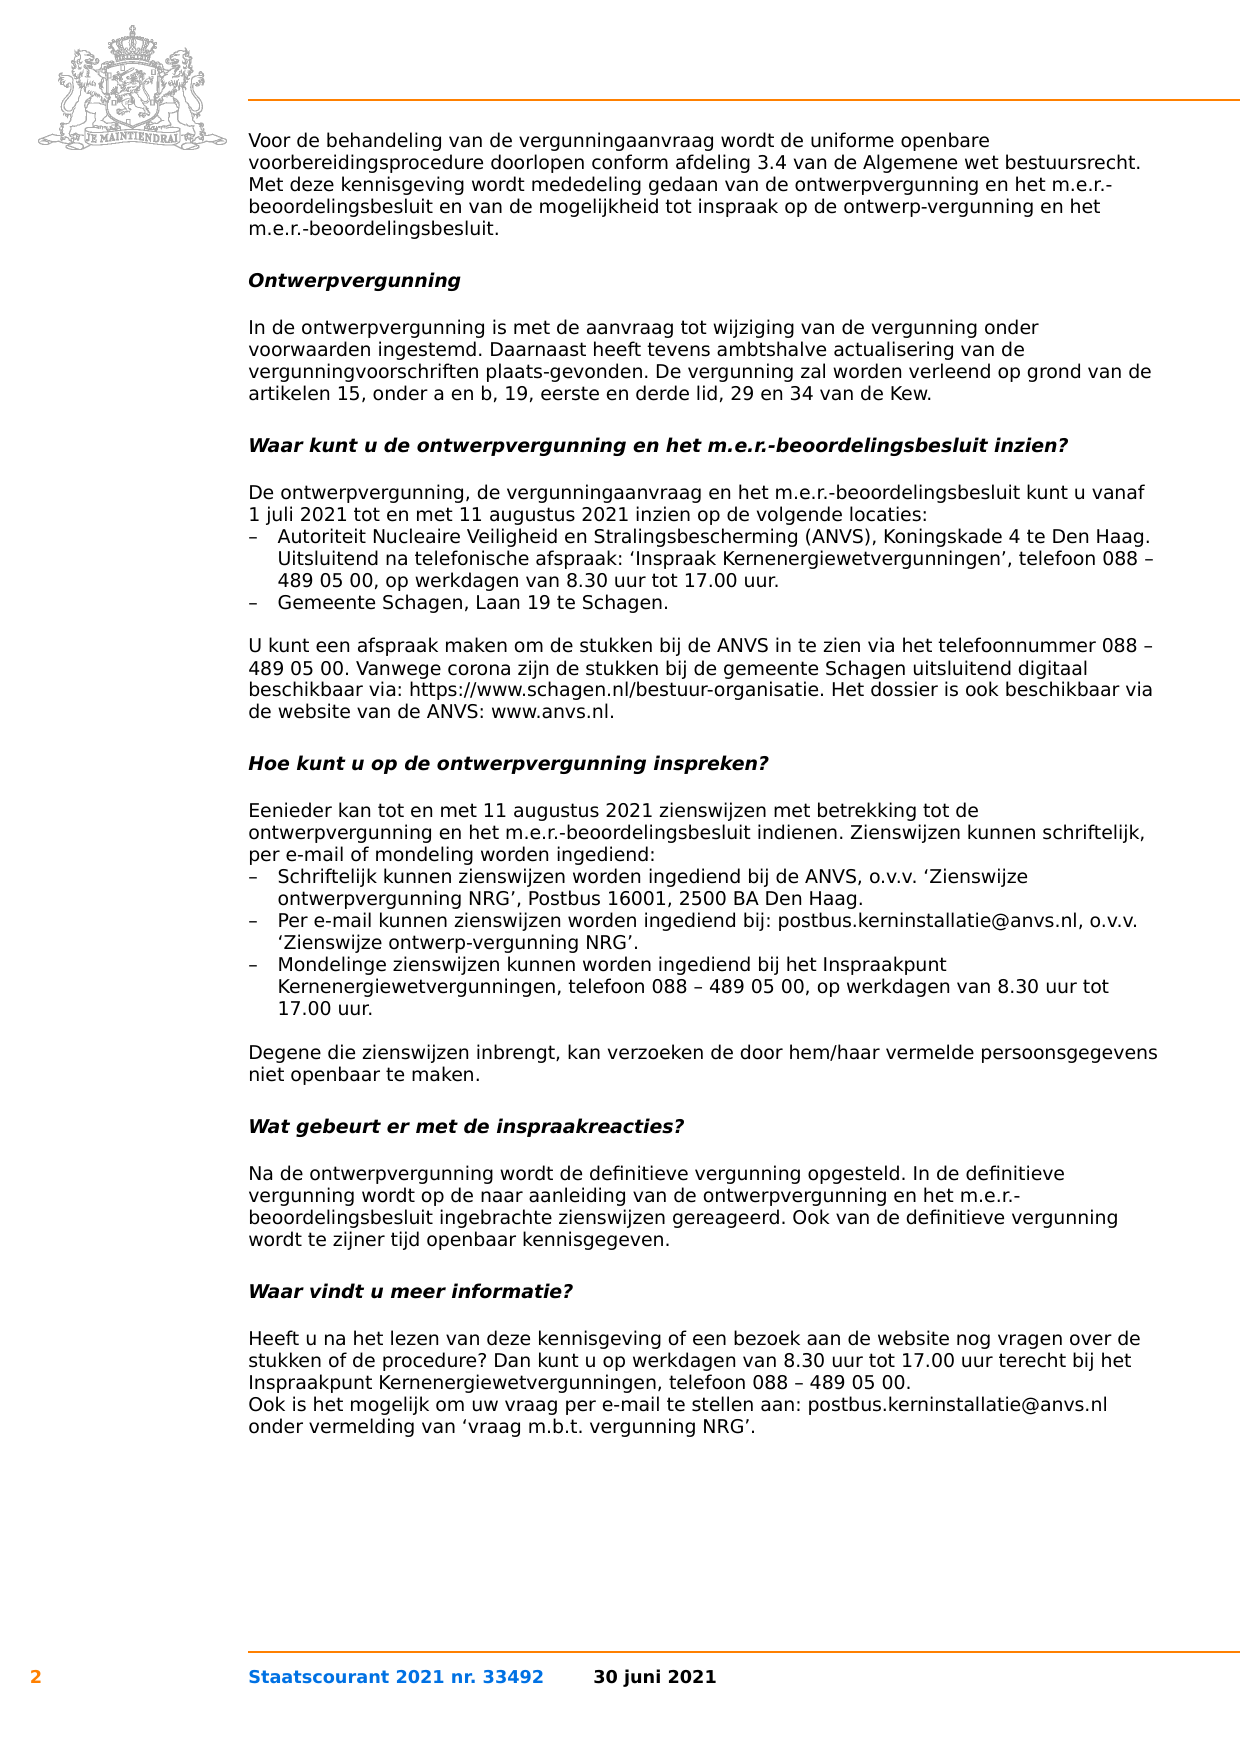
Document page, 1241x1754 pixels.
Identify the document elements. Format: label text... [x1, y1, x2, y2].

text – Per e-mail kunnen zienswijzen worden ingediend bij: postbus.kerninstallatie@anvs.nl, o.v.v. ‘Zienswijze ontwerp-vergunning NRG’. [248, 910, 1163, 954]
text Ook is het mogelijk om uw vraag per e-mail te stellen aan: postbus.kerninstallatie@anvs.nl onder vermelding van ‘vraag m.b.t. vergunning NRG’. [248, 1394, 1163, 1438]
text Voor de behandeling van de vergunningaanvraag wordt de uniforme openbare voorbereidingsprocedure doorlopen conform afdeling 3.4 van de Algemene wet bestuursrecht. Met deze kennisgeving wordt mededeling gedaan van de ontwerpvergunning en het m.e.r.-beoordelingsbesluit en van de mogelijkheid tot inspraak op de ontwerp-vergunning en het m.e.r.-beoordelingsbesluit. [248, 130, 1163, 240]
text Heeft u na het lezen van deze kennisgeving of een bezoek aan de website nog vragen over de stukken of de procedure? Dan kunt u op werkdagen van 8.30 uur tot 17.00 uur terecht bij het Inspraakpunt Kernenergiewetvergunningen, telefoon 088 – 489 05 00. [248, 1328, 1163, 1394]
subtitle Waar kunt u de ontwerpvergunning en het m.e.r.-beoordelingsbesluit inzien? [248, 435, 1163, 457]
text De ontwerpvergunning, de vergunningaanvraag en het m.e.r.-beoordelingsbesluit kunt u vanaf 1 juli 2021 tot en met 11 augustus 2021 inzien op de volgende locaties: [248, 482, 1163, 526]
text Eenieder kan tot en met 11 augustus 2021 zienswijzen met betrekking tot de ontwerpvergunning en het m.e.r.-beoordelingsbesluit indienen. Zienswijzen kunnen schriftelijk, per e-mail of mondeling worden ingediend: [248, 800, 1163, 866]
text – Autoriteit Nucleaire Veiligheid en Stralingsbescherming (ANVS), Koningskade 4 te Den Haag. Uitsluitend na telefonische afspraak: ‘Inspraak Kernenergiewetvergunningen’, telefoon 088 – 489 05 00, op werkdagen van 8.30 uur tot 17.00 uur. [248, 526, 1163, 592]
picture [38, 25, 227, 150]
text In de ontwerpvergunning is met de aanvraag tot wijziging van de vergunning onder voorwaarden ingestemd. Daarnaast heeft tevens ambtshalve actualisering van de vergunningvoorschriften plaats-gevonden. De vergunning zal worden verleend op grond van de artikelen 15, onder a en b, 19, eerste en derde lid, 29 en 34 van de Kew. [248, 317, 1163, 405]
text – Mondelinge zienswijzen kunnen worden ingediend bij het Inspraakpunt Kernenergiewetvergunningen, telefoon 088 – 489 05 00, op werkdagen van 8.30 uur tot 17.00 uur. [248, 954, 1163, 1020]
subtitle Wat gebeurt er met de inspraakreacties? [248, 1116, 1163, 1138]
subtitle Hoe kunt u op de ontwerpvergunning inspreken? [248, 753, 1163, 775]
text U kunt een afspraak maken om de stukken bij de ANVS in te zien via het telefoonnummer 088 – 489 05 00. Vanwege corona zijn de stukken bij de gemeente Schagen uitsluitend digitaal beschikbaar via: https://www.schagen.nl/bestuur-organisatie. Het dossier is ook beschikbaar via de website van de ANVS: www.anvs.nl. [248, 635, 1163, 723]
subtitle Ontwerpvergunning [248, 270, 1163, 292]
text Degene die zienswijzen inbrengt, kan verzoeken de door hem/haar vermelde persoonsgegevens niet openbaar te maken. [248, 1042, 1163, 1086]
subtitle Waar vindt u meer informatie? [248, 1281, 1163, 1303]
text – Schriftelijk kunnen zienswijzen worden ingediend bij de ANVS, o.v.v. ‘Zienswijze ontwerpvergunning NRG’, Postbus 16001, 2500 BA Den Haag. [248, 866, 1163, 910]
text Na de ontwerpvergunning wordt de definitieve vergunning opgesteld. In de definitieve vergunning wordt op de naar aanleiding van de ontwerpvergunning en het m.e.r.-beoordelingsbesluit ingebrachte zienswijzen gereageerd. Ook van de definitieve vergunning wordt te zijner tijd openbaar kennisgegeven. [248, 1163, 1163, 1251]
text – Gemeente Schagen, Laan 19 te Schagen. [248, 592, 1163, 613]
